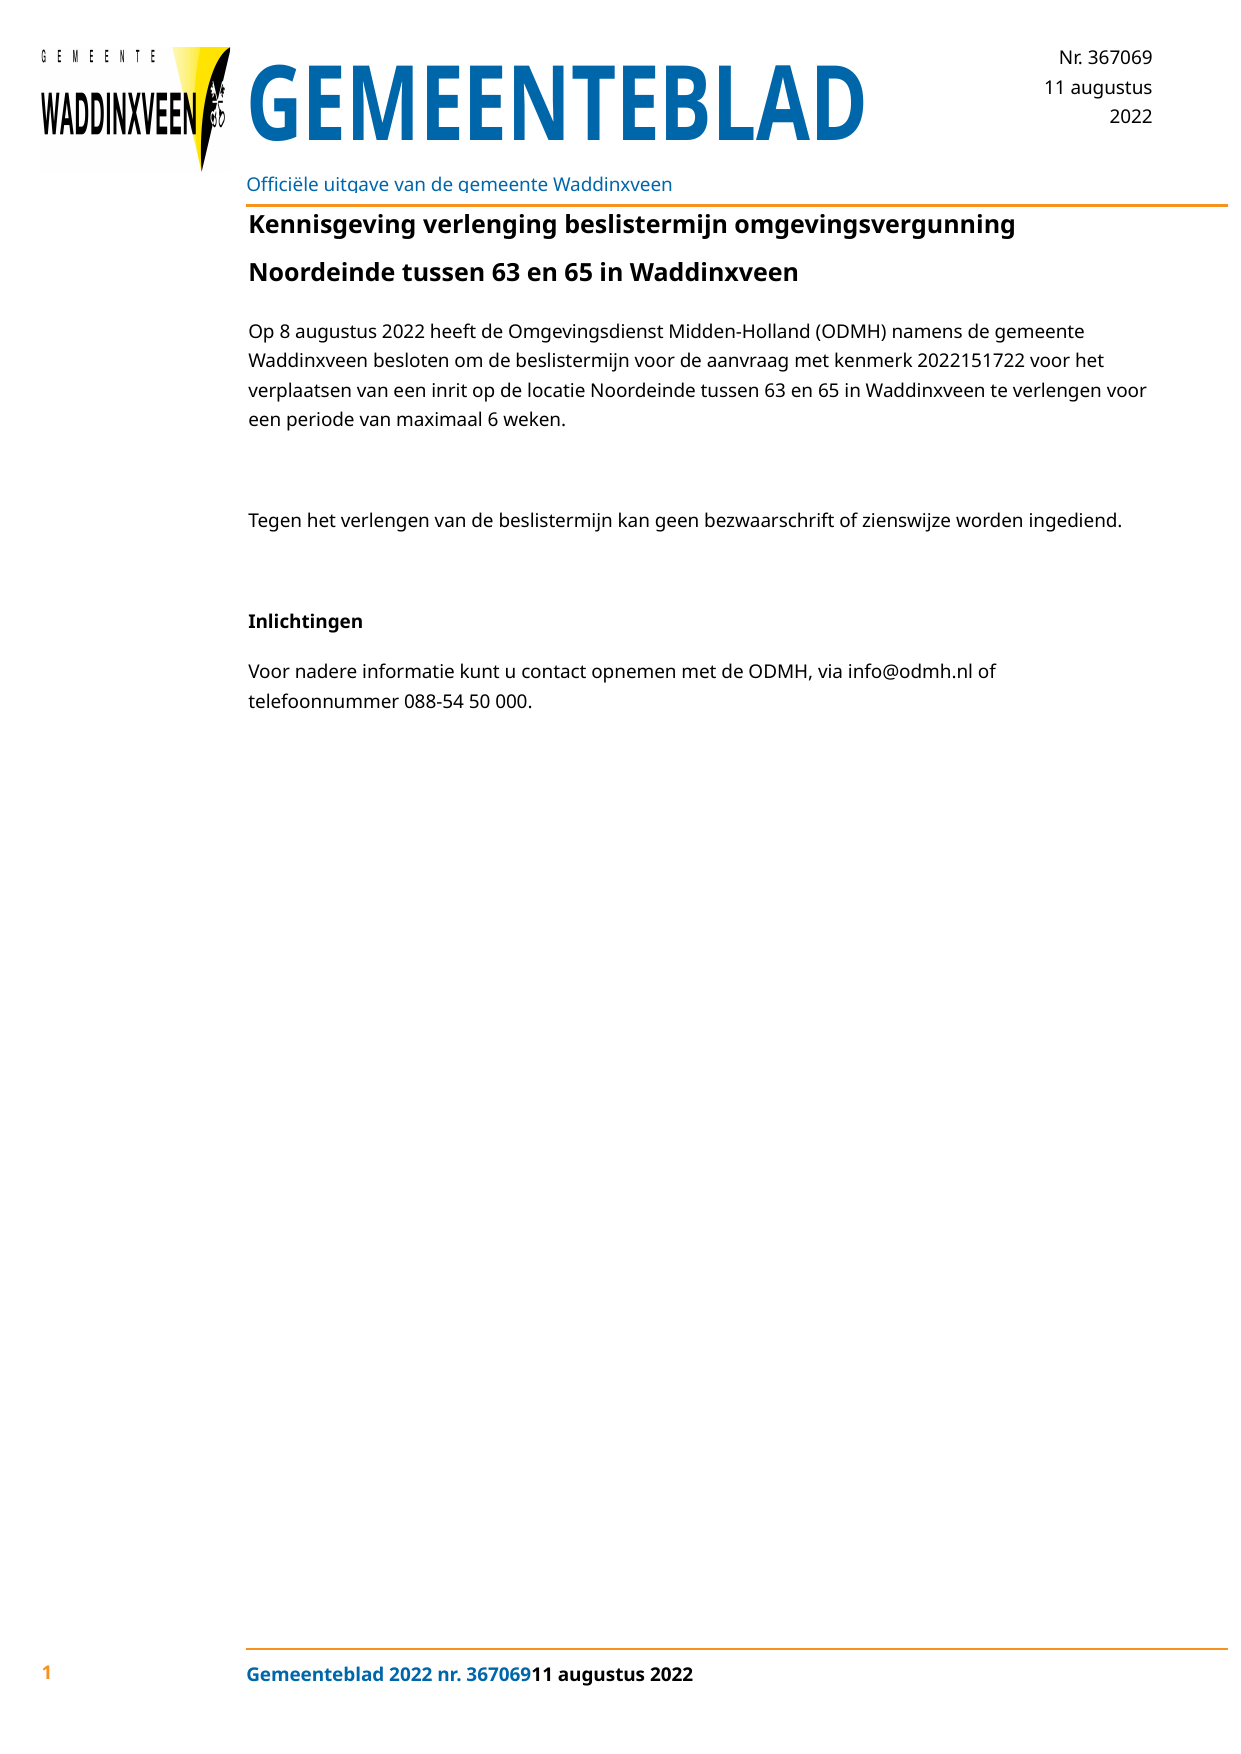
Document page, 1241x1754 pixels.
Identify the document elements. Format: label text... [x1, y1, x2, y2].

text Voor nadere informatie kunt u contact opnemen met de ODMH, via info@odmh.nl of telefoonnummer 088-54 50 000. [248, 659, 1152, 714]
text Inlichtingen [248, 608, 1152, 634]
picture [41, 47, 231, 172]
text Tegen het verlengen van de beslistermijn kan geen bezwaarschrift of zienswijze worden ingediend. [248, 507, 1152, 533]
text Op 8 augustus 2022 heeft de Omgevingsdienst Midden-Holland (ODMH) namens de gemeente Waddinxveen besloten om de beslistermijn voor de aanvraag met kenmerk 2022151722 voor het verplaatsen van een inrit op de locatie Noordeinde tussen 63 en 65 in Waddinxveen te verlengen voor een periode van maximaal 6 weken. [248, 318, 1152, 432]
text Kennisgeving verlenging beslistermijn omgevingsvergunning Noordeinde tussen 63 en 65 in Waddinxveen [248, 207, 1152, 288]
